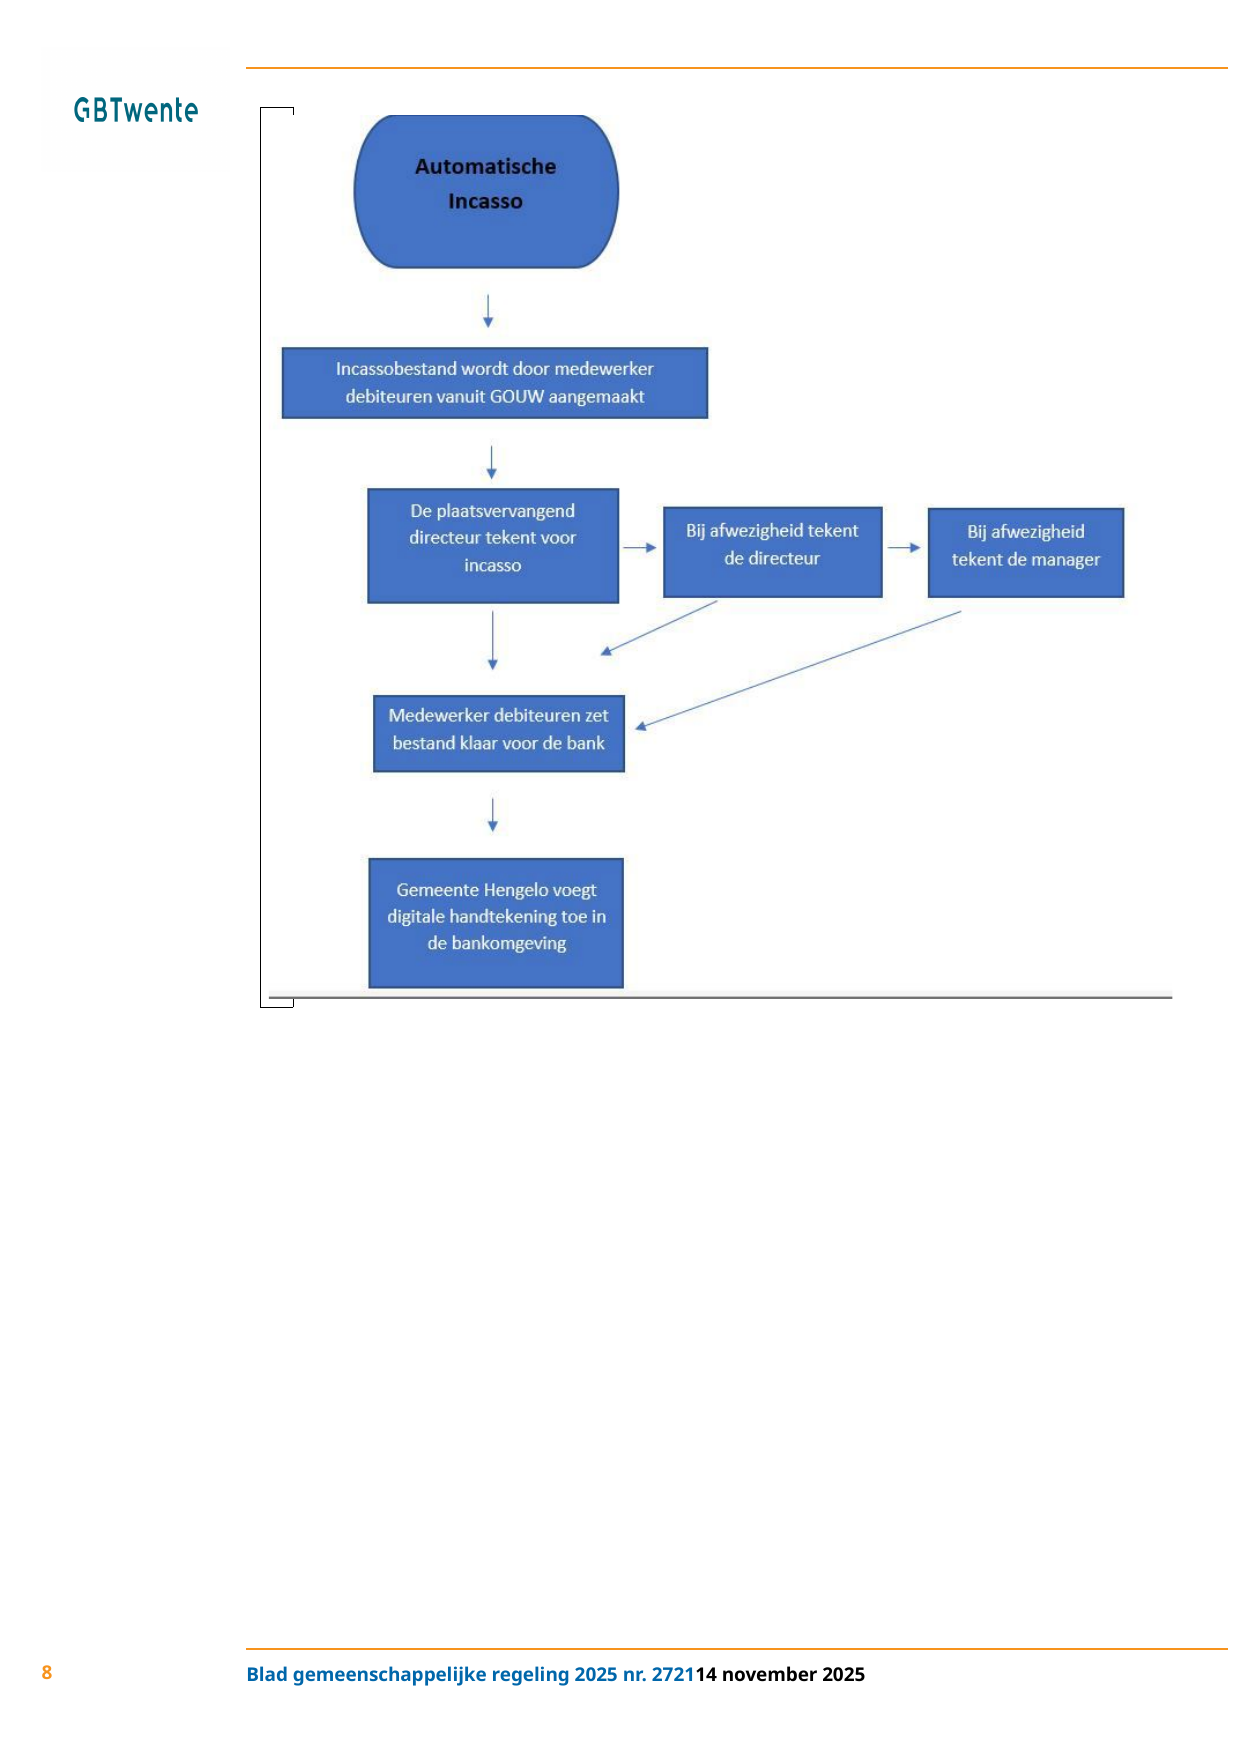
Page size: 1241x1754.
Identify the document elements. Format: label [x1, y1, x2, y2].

picture [268, 115, 1173, 999]
picture [41, 47, 231, 172]
